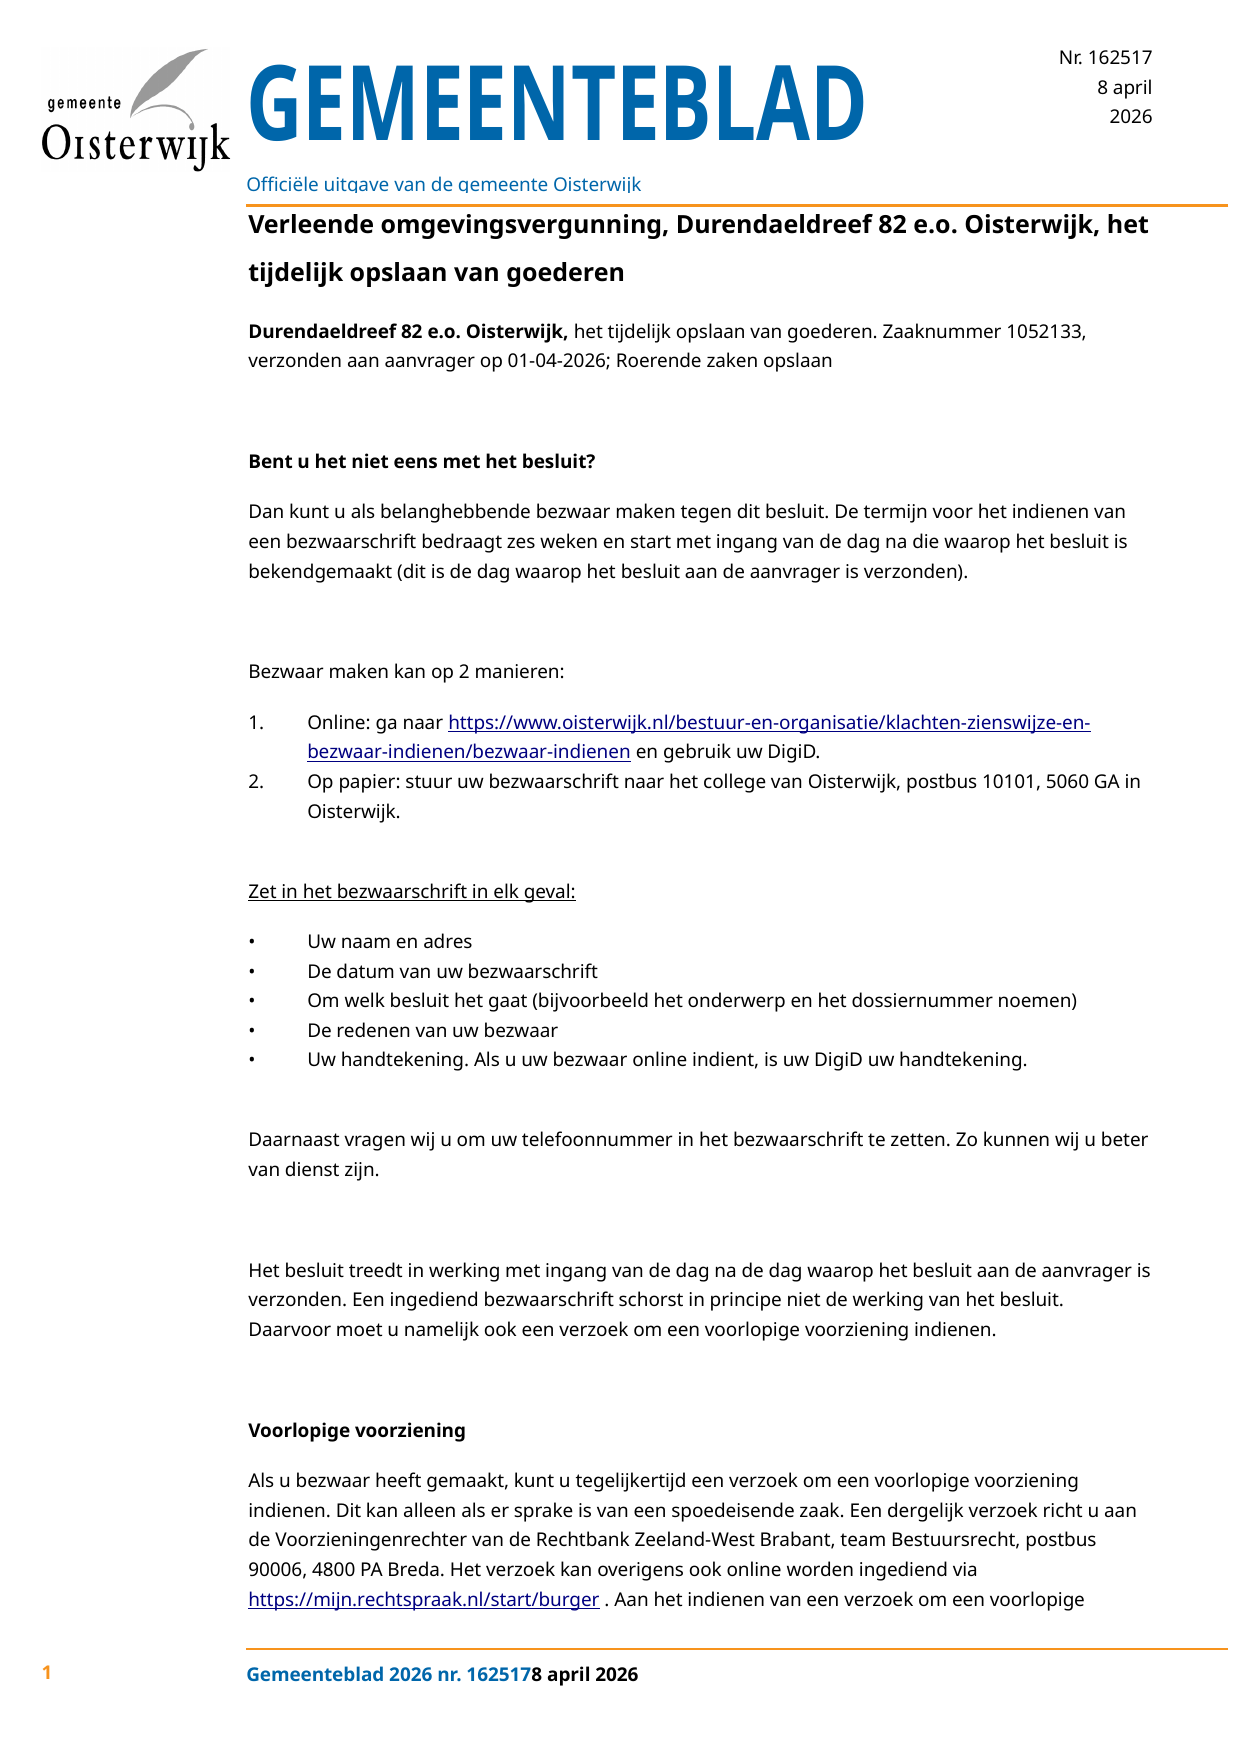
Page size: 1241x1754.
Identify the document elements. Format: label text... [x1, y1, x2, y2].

list De redenen van uw bezwaar [248, 1017, 1152, 1043]
text Bezwaar maken kan op 2 manieren: [248, 659, 1152, 684]
text Bent u het niet eens met het besluit? [248, 448, 1152, 474]
list De datum van uw bezwaarschrift [248, 958, 1152, 984]
text Dan kunt u als belanghebbende bezwaar maken tegen dit besluit. De termijn voor het indienen van een bezwaarschrift bedraagt zes weken en start met ingang van de dag na die waarop het besluit is bekendgemaakt (dit is de dag waarop het besluit aan de aanvrager is verzonden). [248, 499, 1152, 584]
list Uw handtekening. Als u uw bezwaar online indient, is uw DigiD uw handtekening. [248, 1047, 1152, 1072]
list Online: ga naar https://www.oisterwijk.nl/bestuur-en-organisatie/klachten-zienswijze-en-bezwaar-indienen/bezwaar-indienen en gebruik uw DigiD. [248, 709, 1152, 764]
list Uw naam en adres [248, 928, 1152, 954]
list Op papier: stuur uw bezwaarschrift naar het college van Oisterwijk, postbus 10101, 5060 GA in Oisterwijk. [248, 768, 1152, 824]
text Durendaeldreef 82 e.o. Oisterwijk, het tijdelijk opslaan van goederen. Zaaknummer 1052133, verzonden aan aanvrager op 01-04-2026; Roerende zaken opslaan [248, 318, 1152, 373]
text Zet in het bezwaarschrift in elk geval: [248, 878, 1152, 904]
picture [41, 47, 231, 172]
text Het besluit treedt in werking met ingang van de dag na de dag waarop het besluit aan de aanvrager is verzonden. Een ingediend bezwaarschrift schorst in principe niet de werking van het besluit. Daarvoor moet u namelijk ook een verzoek om een voorlopige voorziening indienen. [248, 1257, 1152, 1342]
text Verleende omgevingsvergunning, Durendaeldreef 82 e.o. Oisterwijk, het tijdelijk opslaan van goederen [248, 207, 1152, 288]
text Als u bezwaar heeft gemaakt, kunt u tegelijkertijd een verzoek om een voorlopige voorziening indienen. Dit kan alleen als er sprake is van een spoedeisende zaak. Een dergelijk verzoek richt u aan de Voorzieningenrechter van de Rechtbank Zeeland-West Brabant, team Bestuursrecht, postbus 90006, 4800 PA Breda. Het verzoek kan overigens ook online worden ingediend via https://mijn.rechtspraak.nl/start/burger . Aan het indienen van een verzoek om een voorlopige [248, 1467, 1152, 1612]
text Voorlopige voorziening [248, 1417, 1152, 1443]
text Daarnaast vragen wij u om uw telefoonnummer in het bezwaarschrift te zetten. Zo kunnen wij u beter van dienst zijn. [248, 1127, 1152, 1182]
list Om welk besluit het gaat (bijvoorbeeld het onderwerp en het dossiernummer noemen) [248, 987, 1152, 1013]
